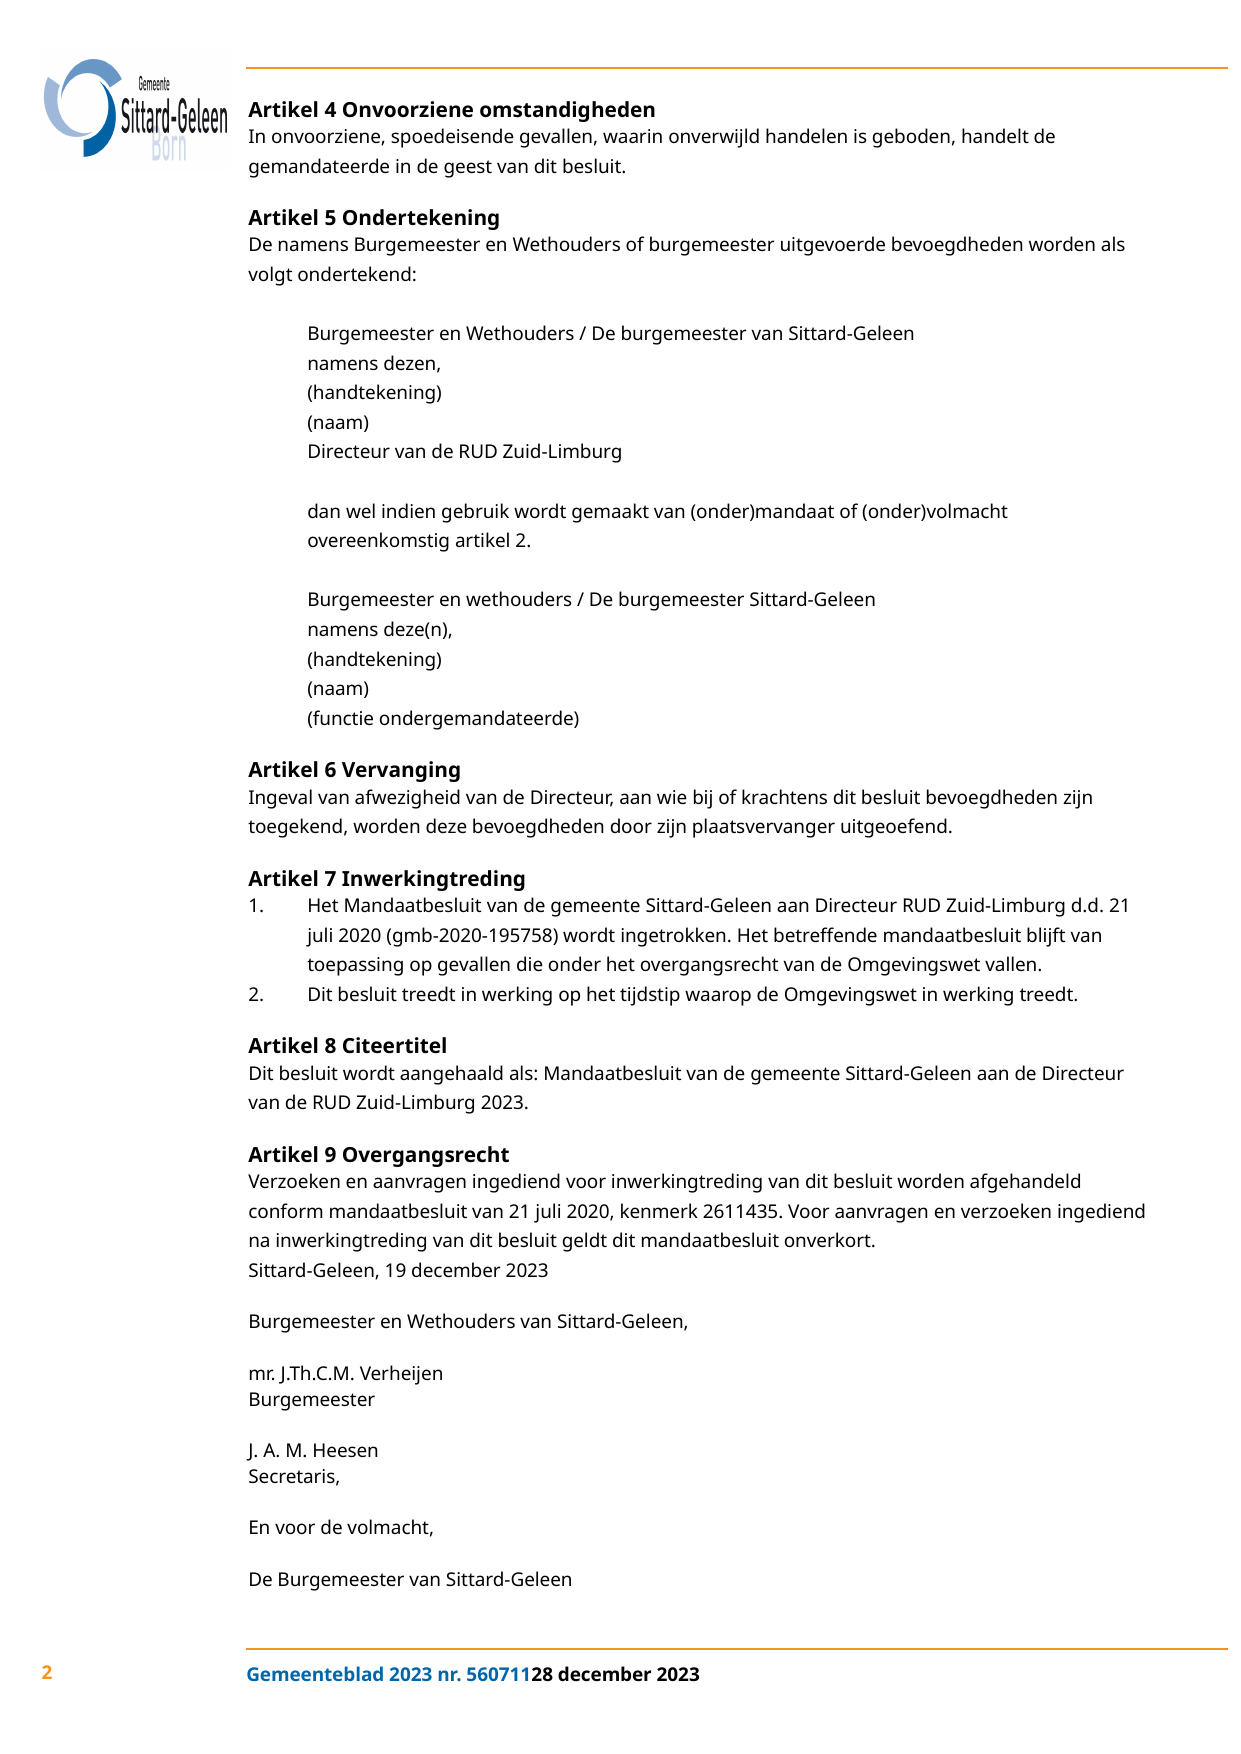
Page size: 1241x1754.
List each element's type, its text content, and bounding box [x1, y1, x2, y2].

list Dit besluit treedt in werking op het tijdstip waarop de Omgevingswet in werking treedt. [248, 981, 1152, 1007]
text Verzoeken en aanvragen ingediend voor inwerkingtreding van dit besluit worden afgehandeld conform mandaatbesluit van 21 juli 2020, kenmerk 2611435. Voor aanvragen en verzoeken ingediend na inwerkingtreding van dit besluit geldt dit mandaatbesluit onverkort. [248, 1168, 1152, 1253]
text mr. J.Th.C.M. Verheijen [248, 1360, 1152, 1386]
text Sittard-Geleen, 19 december 2023 [248, 1257, 1152, 1283]
list dan wel indien gebruik wordt gemaakt van (onder)mandaat of (onder)volmacht overeenkomstig artikel 2. [248, 498, 1152, 553]
text Artikel 9 Overgangsrecht [248, 1140, 1152, 1168]
text Secretaris, [248, 1463, 1152, 1489]
list (handtekening) [248, 646, 1152, 672]
list Burgemeester en Wethouders / De burgemeester van Sittard-Geleen [248, 320, 1152, 346]
text Artikel 7 Inwerkingtreding [248, 864, 1152, 892]
text Artikel 8 Citeertitel [248, 1031, 1152, 1060]
list Het Mandaatbesluit van de gemeente Sittard-Geleen aan Directeur RUD Zuid-Limburg d.d. 21 juli 2020 (gmb-2020-195758) wordt ingetrokken. Het betreffende mandaatbesluit blijft van toepassing op gevallen die onder het overgangsrecht van de Omgevingswet vallen. [248, 892, 1152, 977]
text Dit besluit wordt aangehaald als: Mandaatbesluit van de gemeente Sittard-Geleen aan de Directeur van de RUD Zuid-Limburg 2023. [248, 1060, 1152, 1115]
list Burgemeester en wethouders / De burgemeester Sittard-Geleen [248, 587, 1152, 612]
text In onvoorziene, spoedeisende gevallen, waarin onverwijld handelen is geboden, handelt de gemandateerde in de geest van dit besluit. [248, 123, 1152, 178]
text De namens Burgemeester en Wethouders of burgemeester uitgevoerde bevoegdheden worden als volgt ondertekend: [248, 232, 1152, 287]
list Directeur van de RUD Zuid-Limburg [248, 439, 1152, 464]
list namens deze(n), [248, 616, 1152, 642]
picture [41, 47, 231, 172]
text Burgemeester en Wethouders van Sittard-Geleen, [248, 1308, 1152, 1334]
text Burgemeester [248, 1386, 1152, 1411]
text Artikel 5 Ondertekening [248, 203, 1152, 232]
list (naam) [248, 409, 1152, 435]
list namens dezen, [248, 350, 1152, 376]
list (handtekening) [248, 379, 1152, 405]
list (functie ondergemandateerde) [248, 705, 1152, 731]
text Artikel 6 Vervanging [248, 755, 1152, 784]
text De Burgemeester van Sittard-Geleen [248, 1566, 1152, 1592]
text En voor de volmacht, [248, 1514, 1152, 1540]
list (naam) [248, 675, 1152, 701]
text J. A. M. Heesen [248, 1437, 1152, 1463]
text Artikel 4 Onvoorziene omstandigheden [248, 95, 1152, 123]
text Ingeval van afwezigheid van de Directeur, aan wie bij of krachtens dit besluit bevoegdheden zijn toegekend, worden deze bevoegdheden door zijn plaatsvervanger uitgeoefend. [248, 784, 1152, 839]
